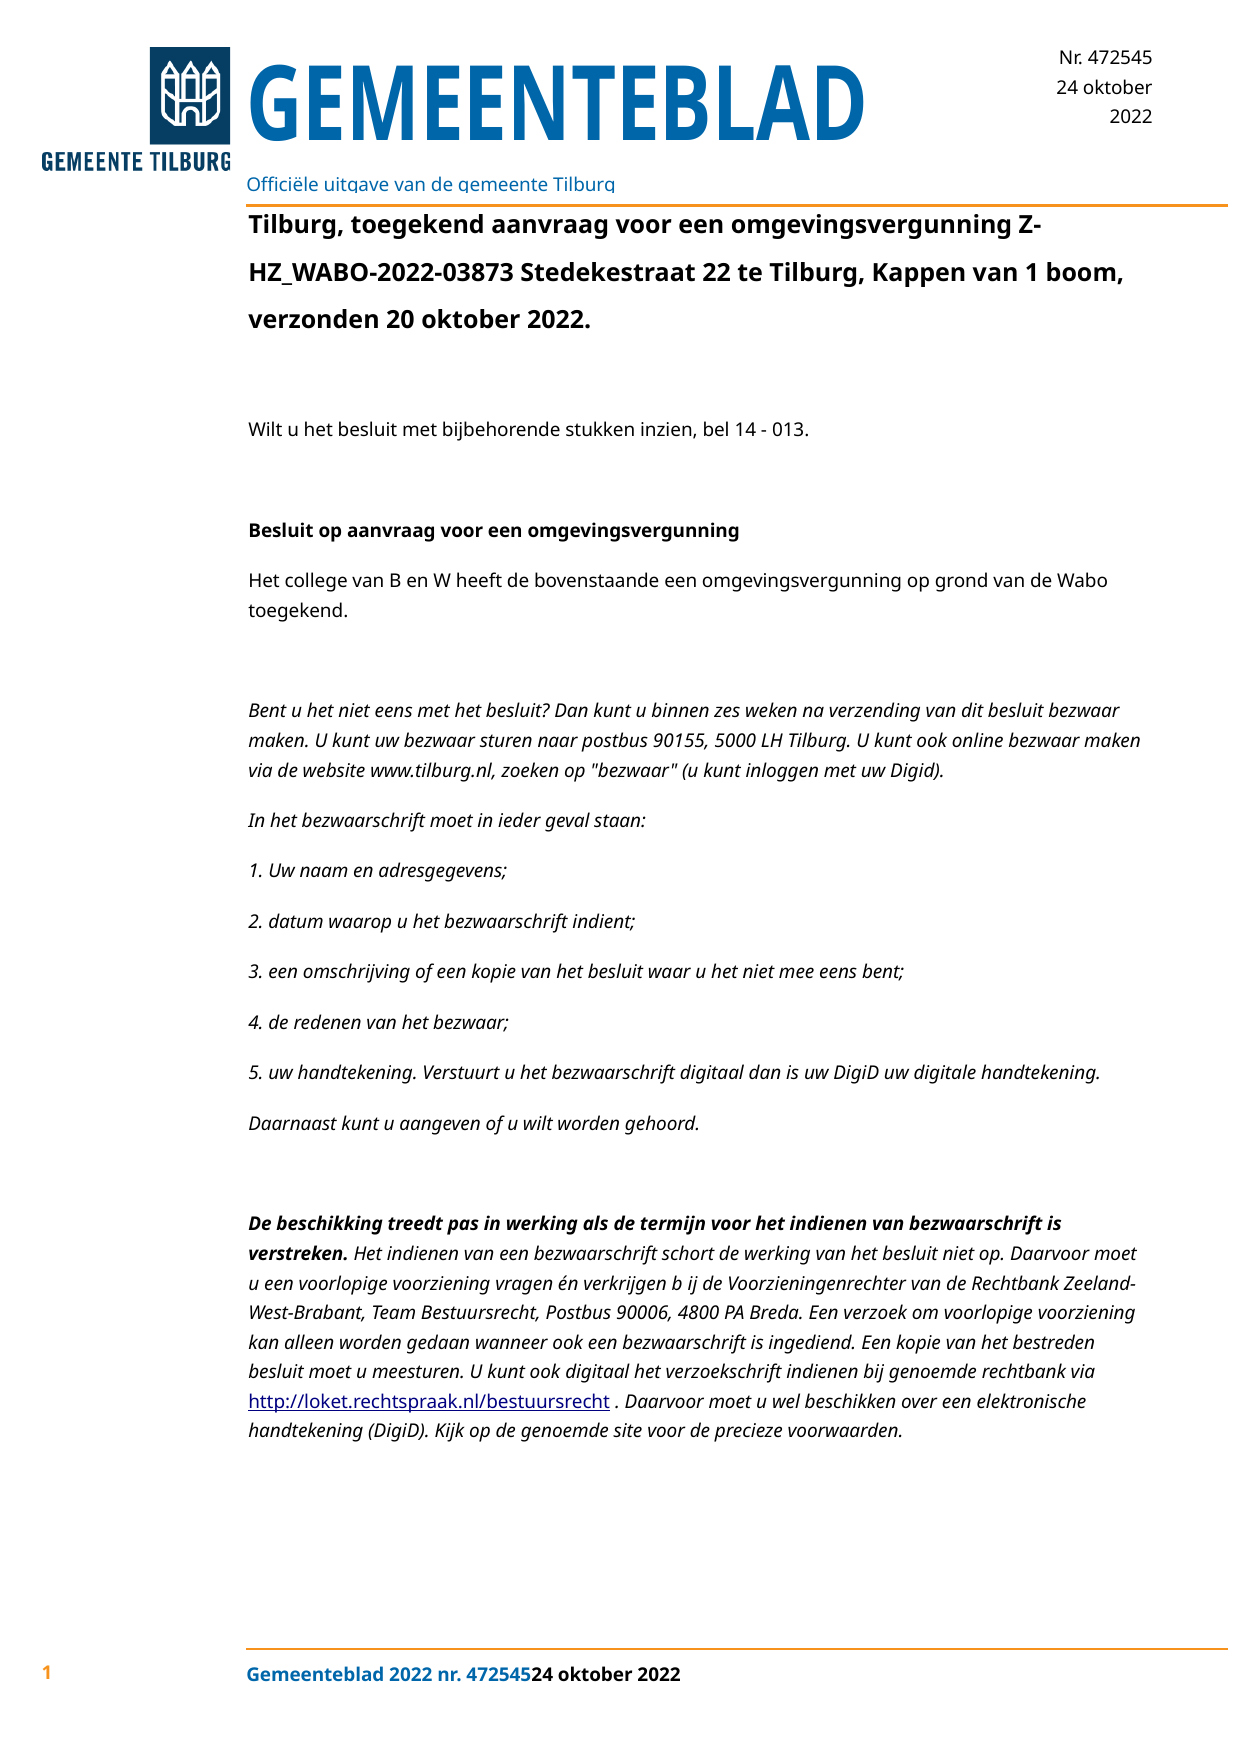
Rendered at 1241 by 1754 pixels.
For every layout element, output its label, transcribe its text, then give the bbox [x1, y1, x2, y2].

text 4. de redenen van het bezwaar; [248, 1009, 1152, 1034]
text De beschikking treedt pas in werking als de termijn voor het indienen van bezwaarschrift is verstreken. Het indienen van een bezwaarschrift schort de werking van het besluit niet op. Daarvoor moet u een voorlopige voorziening vragen én verkrijgen b ij de Voorzieningenrechter van de Rechtbank Zeeland-West-Brabant, Team Bestuursrecht, Postbus 90006, 4800 PA Breda. Een verzoek om voorlopige voorziening kan alleen worden gedaan wanneer ook een bezwaarschrift is ingediend. Een kopie van het bestreden besluit moet u meesturen. U kunt ook digitaal het verzoekschrift indienen bij genoemde rechtbank via http://loket.rechtspraak.nl/bestuursrecht . Daarvoor moet u wel beschikken over een elektronische handtekening (DigiD). Kijk op de genoemde site voor de precieze voorwaarden. [248, 1211, 1152, 1443]
text 1. Uw naam en adresgegevens; [248, 858, 1152, 883]
text Besluit op aanvraag voor een omgevingsvergunning [248, 517, 1152, 542]
text Bent u het niet eens met het besluit? Dan kunt u binnen zes weken na verzending van dit besluit bezwaar maken. U kunt uw bezwaar sturen naar postbus 90155, 5000 LH Tilburg. U kunt ook online bezwaar maken via de website www.tilburg.nl, zoeken op "bezwaar" (u kunt inloggen met uw Digid). [248, 698, 1152, 782]
picture [41, 47, 231, 172]
text In het bezwaarschrift moet in ieder geval staan: [248, 807, 1152, 833]
text Tilburg, toegekend aanvraag voor een omgevingsvergunning Z-HZ_WABO-2022-03873 Stedekestraat 22 te Tilburg, Kappen van 1 boom, verzonden 20 oktober 2022. [248, 207, 1152, 336]
text Daarnaast kunt u aangeven of u wilt worden gehoord. [248, 1110, 1152, 1135]
text 3. een omschrijving of een kopie van het besluit waar u het niet mee eens bent; [248, 958, 1152, 984]
text 5. uw handtekening. Verstuurt u het bezwaarschrift digitaal dan is uw DigiD uw digitale handtekening. [248, 1059, 1152, 1085]
text Het college van B en W heeft de bovenstaande een omgevingsvergunning op grond van de Wabo toegekend. [248, 567, 1152, 622]
text Wilt u het besluit met bijbehorende stukken inzien, bel 14 - 013. [248, 416, 1152, 442]
text 2. datum waarop u het bezwaarschrift indient; [248, 908, 1152, 934]
